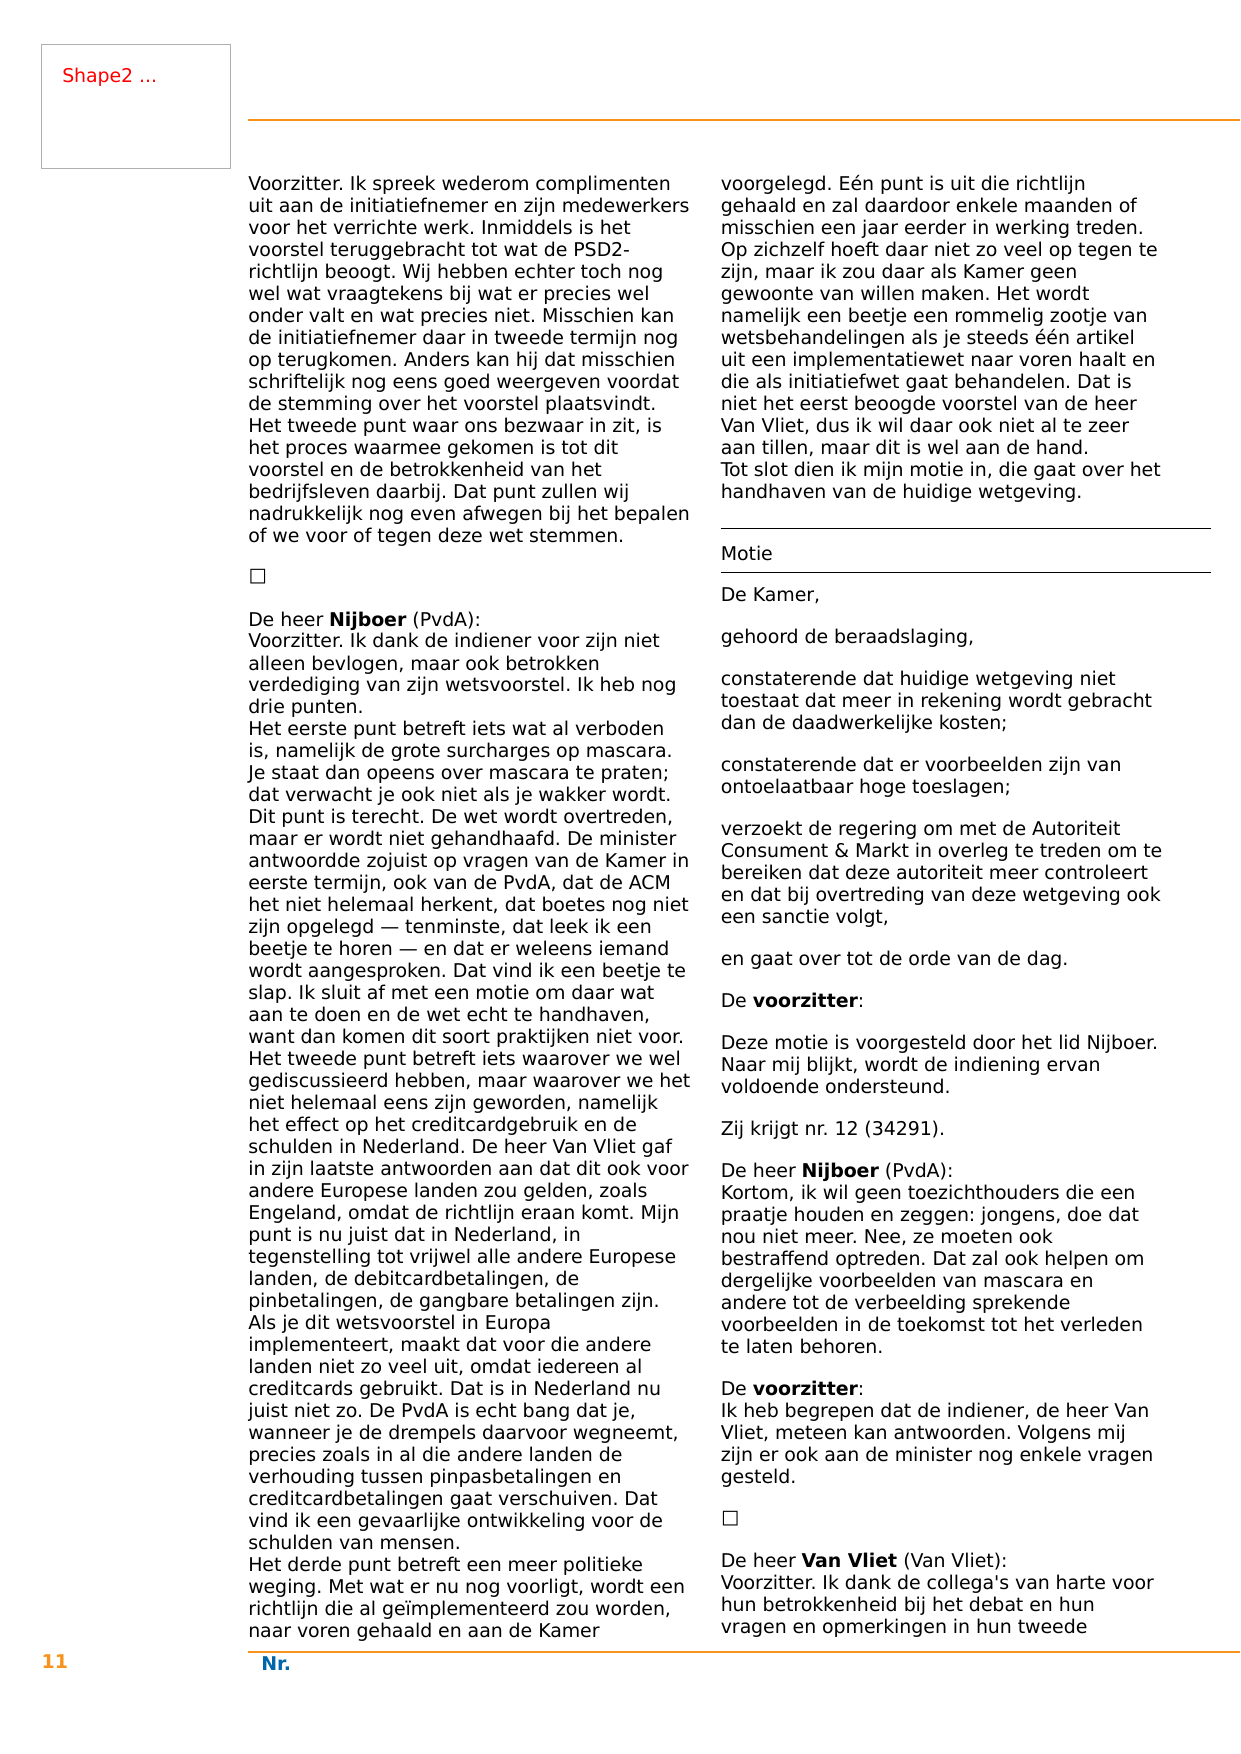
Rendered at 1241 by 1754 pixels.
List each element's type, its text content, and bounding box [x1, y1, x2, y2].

text Het tweede punt waar ons bezwaar in zit, is het proces waarmee gekomen is tot dit voorstel en de betrokkenheid van het bedrijfsleven daarbij. Dat punt zullen wij nadrukkelijk nog even afwegen bij het bepalen of we voor of tegen deze wet stemmen. [248, 414, 691, 546]
text ⬜ [721, 1508, 1163, 1530]
text Kortom, ik wil geen toezichthouders die een praatje houden en zeggen: jongens, doe dat nou niet meer. Nee, ze moeten ook bestraffend optreden. Dat zal ook helpen om dergelijke voorbeelden van mascara en andere tot de verbeelding sprekende voorbeelden in de toekomst tot het verleden te laten behoren. [721, 1182, 1163, 1358]
text Voorzitter. Ik dank de indiener voor zijn niet alleen bevlogen, maar ook betrokken verdediging van zijn wetsvoorstel. Ik heb nog drie punten. [248, 630, 691, 718]
text Het tweede punt betreft iets waarover we wel gediscussieerd hebben, maar waarover we het niet helemaal eens zijn geworden, namelijk het effect op het creditcardgebruik en de schulden in Nederland. De heer Van Vliet gaf in zijn laatste antwoorden aan dat dit ook voor andere Europese landen zou gelden, zoals Engeland, omdat de richtlijn eraan komt. Mijn punt is nu juist dat in Nederland, in tegenstelling tot vrijwel alle andere Europese landen, de debitcardbetalingen, de pinbetalingen, de gangbare betalingen zijn. Als je dit wetsvoorstel in Europa implementeert, maakt dat voor die andere landen niet zo veel uit, omdat iedereen al creditcards gebruikt. Dat is in Nederland nu juist niet zo. De PvdA is echt bang dat je, wanneer je de drempels daarvoor wegneemt, precies zoals in al die andere landen de verhouding tussen pinpasbetalingen en creditcardbetalingen gaat verschuiven. Dat vind ik een gevaarlijke ontwikkeling voor de schulden van mensen. [248, 1048, 691, 1553]
text Voorzitter. Ik dank de collega's van harte voor hun betrokkenheid bij het debat en hun vragen en opmerkingen in hun tweede [721, 1572, 1163, 1638]
text De voorzitter: [721, 990, 1163, 1012]
text Motie [721, 542, 1163, 564]
text en gaat over tot de orde van de dag. [721, 948, 1163, 970]
text De heer Nijboer (PvdA): [721, 1160, 1163, 1182]
text ⬜ [248, 566, 691, 588]
text De voorzitter: [721, 1378, 1163, 1400]
text Ik heb begrepen dat de indiener, de heer Van Vliet, meteen kan antwoorden. Volgens mij zijn er ook aan de minister nog enkele vragen gesteld. [721, 1400, 1163, 1488]
text Voorzitter. Ik spreek wederom complimenten uit aan de initiatiefnemer en zijn medewerkers voor het verrichte werk. Inmiddels is het voorstel teruggebracht tot wat de PSD2-richtlijn beoogt. Wij hebben echter toch nog wel wat vraagtekens bij wat er precies wel onder valt en wat precies niet. Misschien kan de initiatiefnemer daar in tweede termijn nog op terugkomen. Anders kan hij dat misschien schriftelijk nog eens goed weergeven voordat de stemming over het voorstel plaatsvindt. [248, 173, 691, 414]
text gehoord de beraadslaging, [721, 626, 1163, 648]
text Tot slot dien ik mijn motie in, die gaat over het handhaven van de huidige wetgeving. [721, 458, 1163, 502]
text De heer Van Vliet (Van Vliet): [721, 1550, 1163, 1572]
text De heer Nijboer (PvdA): [248, 608, 691, 630]
text Deze motie is voorgesteld door het lid Nijboer. Naar mij blijkt, wordt de indiening ervan voldoende ondersteund. [721, 1032, 1163, 1098]
text constaterende dat er voorbeelden zijn van ontoelaatbaar hoge toeslagen; [721, 754, 1163, 798]
text voorgelegd. Eén punt is uit die richtlijn gehaald en zal daardoor enkele maanden of misschien een jaar eerder in werking treden. Op zichzelf hoeft daar niet zo veel op tegen te zijn, maar ik zou daar als Kamer geen gewoonte van willen maken. Het wordt namelijk een beetje een rommelig zootje van wetsbehandelingen als je steeds één artikel uit een implementatiewet naar voren haalt en die als initiatiefwet gaat behandelen. Dat is niet het eerst beoogde voorstel van de heer Van Vliet, dus ik wil daar ook niet al te zeer aan tillen, maar dit is wel aan de hand. [721, 173, 1163, 458]
text verzoekt de regering om met de Autoriteit Consument & Markt in overleg te treden om te bereiken dat deze autoriteit meer controleert en dat bij overtreding van deze wetgeving ook een sanctie volgt, [721, 818, 1163, 928]
text Zij krijgt nr. 12 (34291). [721, 1118, 1163, 1140]
text constaterende dat huidige wetgeving niet toestaat dat meer in rekening wordt gebracht dan de daadwerkelijke kosten; [721, 668, 1163, 734]
text De Kamer, [721, 584, 1163, 606]
text Het derde punt betreft een meer politieke weging. Met wat er nu nog voorligt, wordt een richtlijn die al geïmplementeerd zou worden, naar voren gehaald en aan de Kamer [248, 1553, 691, 1641]
text Het eerste punt betreft iets wat al verboden is, namelijk de grote surcharges op mascara. Je staat dan opeens over mascara te praten; dat verwacht je ook niet als je wakker wordt. Dit punt is terecht. De wet wordt overtreden, maar er wordt niet gehandhaafd. De minister antwoordde zojuist op vragen van de Kamer in eerste termijn, ook van de PvdA, dat de ACM het niet helemaal herkent, dat boetes nog niet zijn opgelegd — tenminste, dat leek ik een beetje te horen — en dat er weleens iemand wordt aangesproken. Dat vind ik een beetje te slap. Ik sluit af met een motie om daar wat aan te doen en de wet echt te handhaven, want dan komen dit soort praktijken niet voor. [248, 718, 691, 1048]
